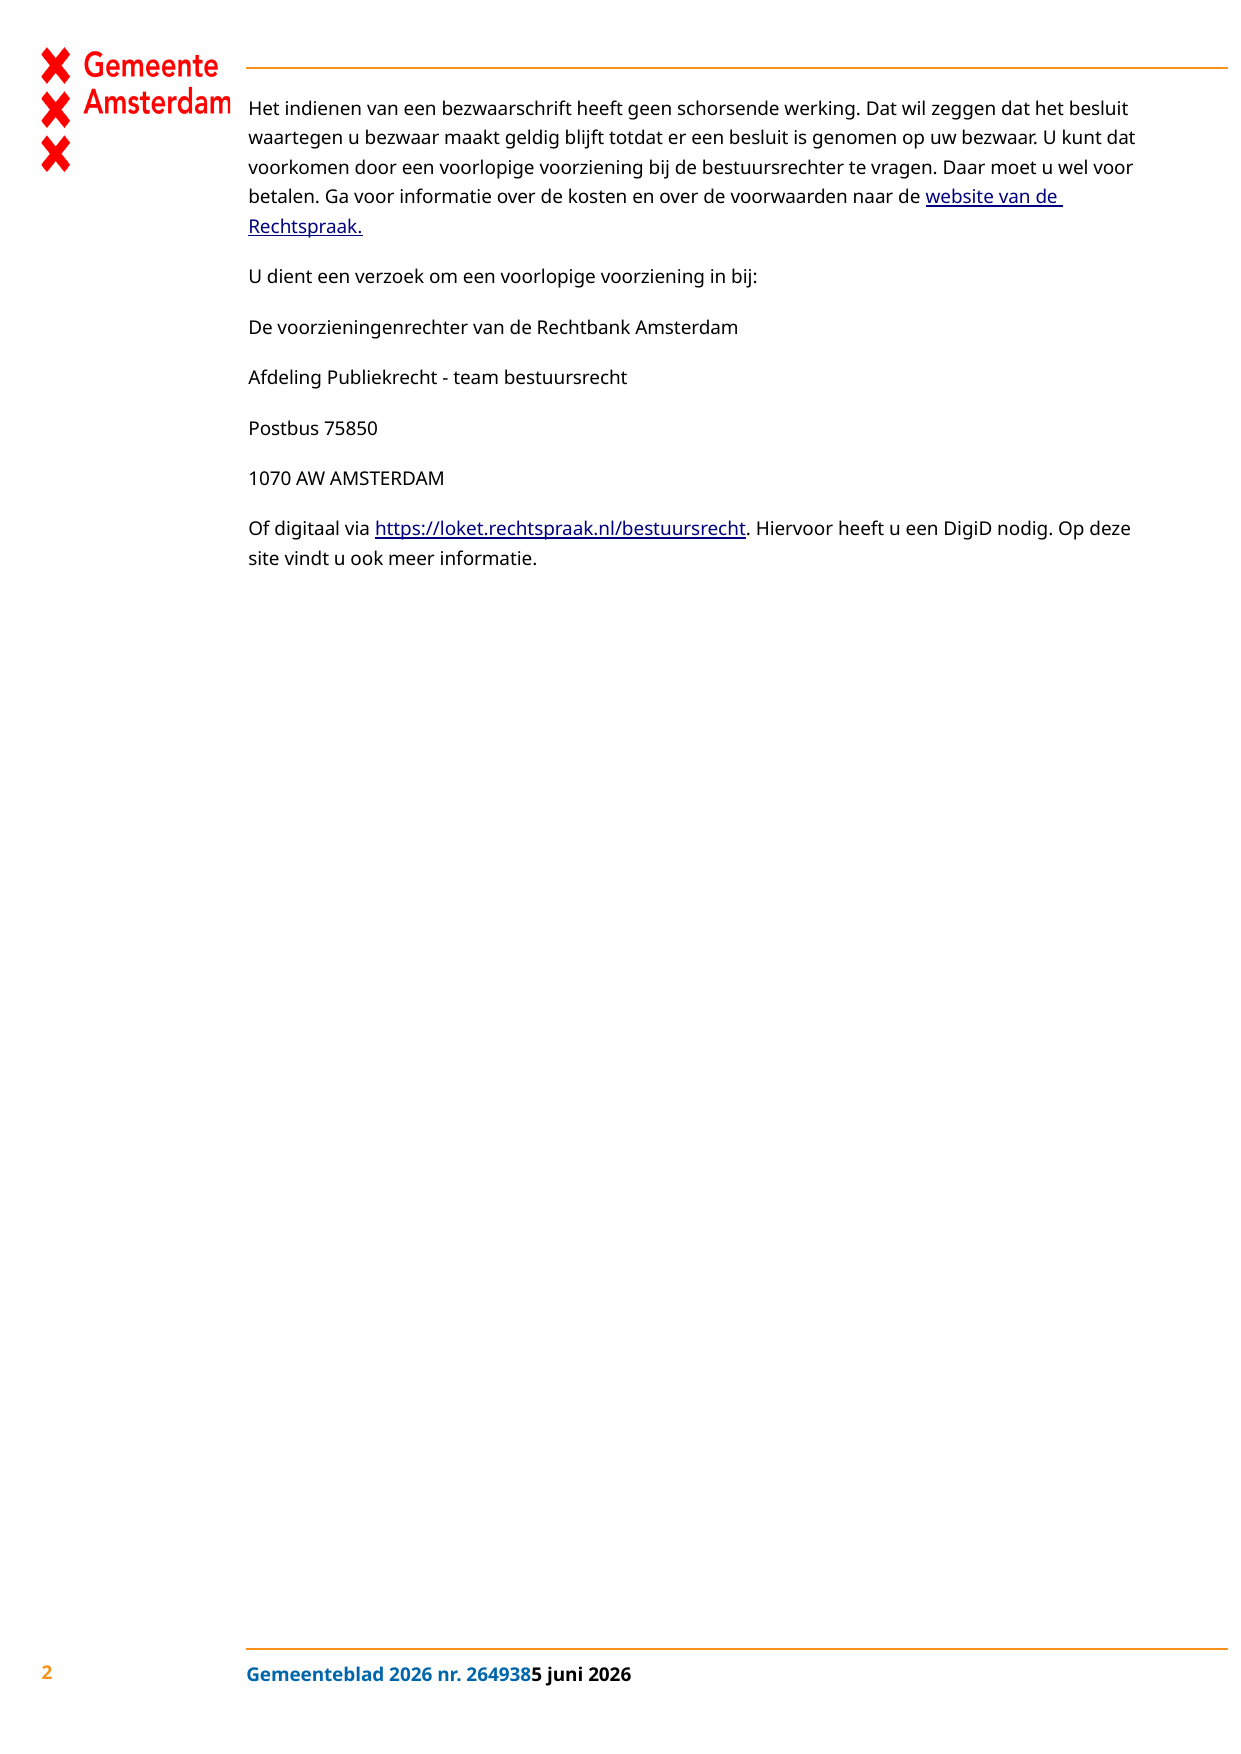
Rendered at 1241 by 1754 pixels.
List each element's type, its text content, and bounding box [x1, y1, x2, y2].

text De voorzieningenrechter van de Rechtbank Amsterdam [248, 314, 1152, 340]
text Het indienen van een bezwaarschrift heeft geen schorsende werking. Dat wil zeggen dat het besluit waartegen u bezwaar maakt geldig blijft totdat er een besluit is genomen op uw bezwaar. U kunt dat voorkomen door een voorlopige voorziening bij de bestuursrechter te vragen. Daar moet u wel voor betalen. Ga voor informatie over de kosten en over de voorwaarden naar de website van de Rechtspraak. [248, 95, 1152, 239]
text Of digitaal via https://loket.rechtspraak.nl/bestuursrecht. Hiervoor heeft u een DigiD nodig. Op deze site vindt u ook meer informatie. [248, 516, 1152, 571]
text 1070 AW AMSTERDAM [248, 465, 1152, 491]
text Afdeling Publiekrecht - team bestuursrecht [248, 364, 1152, 390]
text Postbus 75850 [248, 415, 1152, 441]
text U dient een verzoek om een voorlopige voorziening in bij: [248, 263, 1152, 289]
picture [41, 47, 231, 172]
